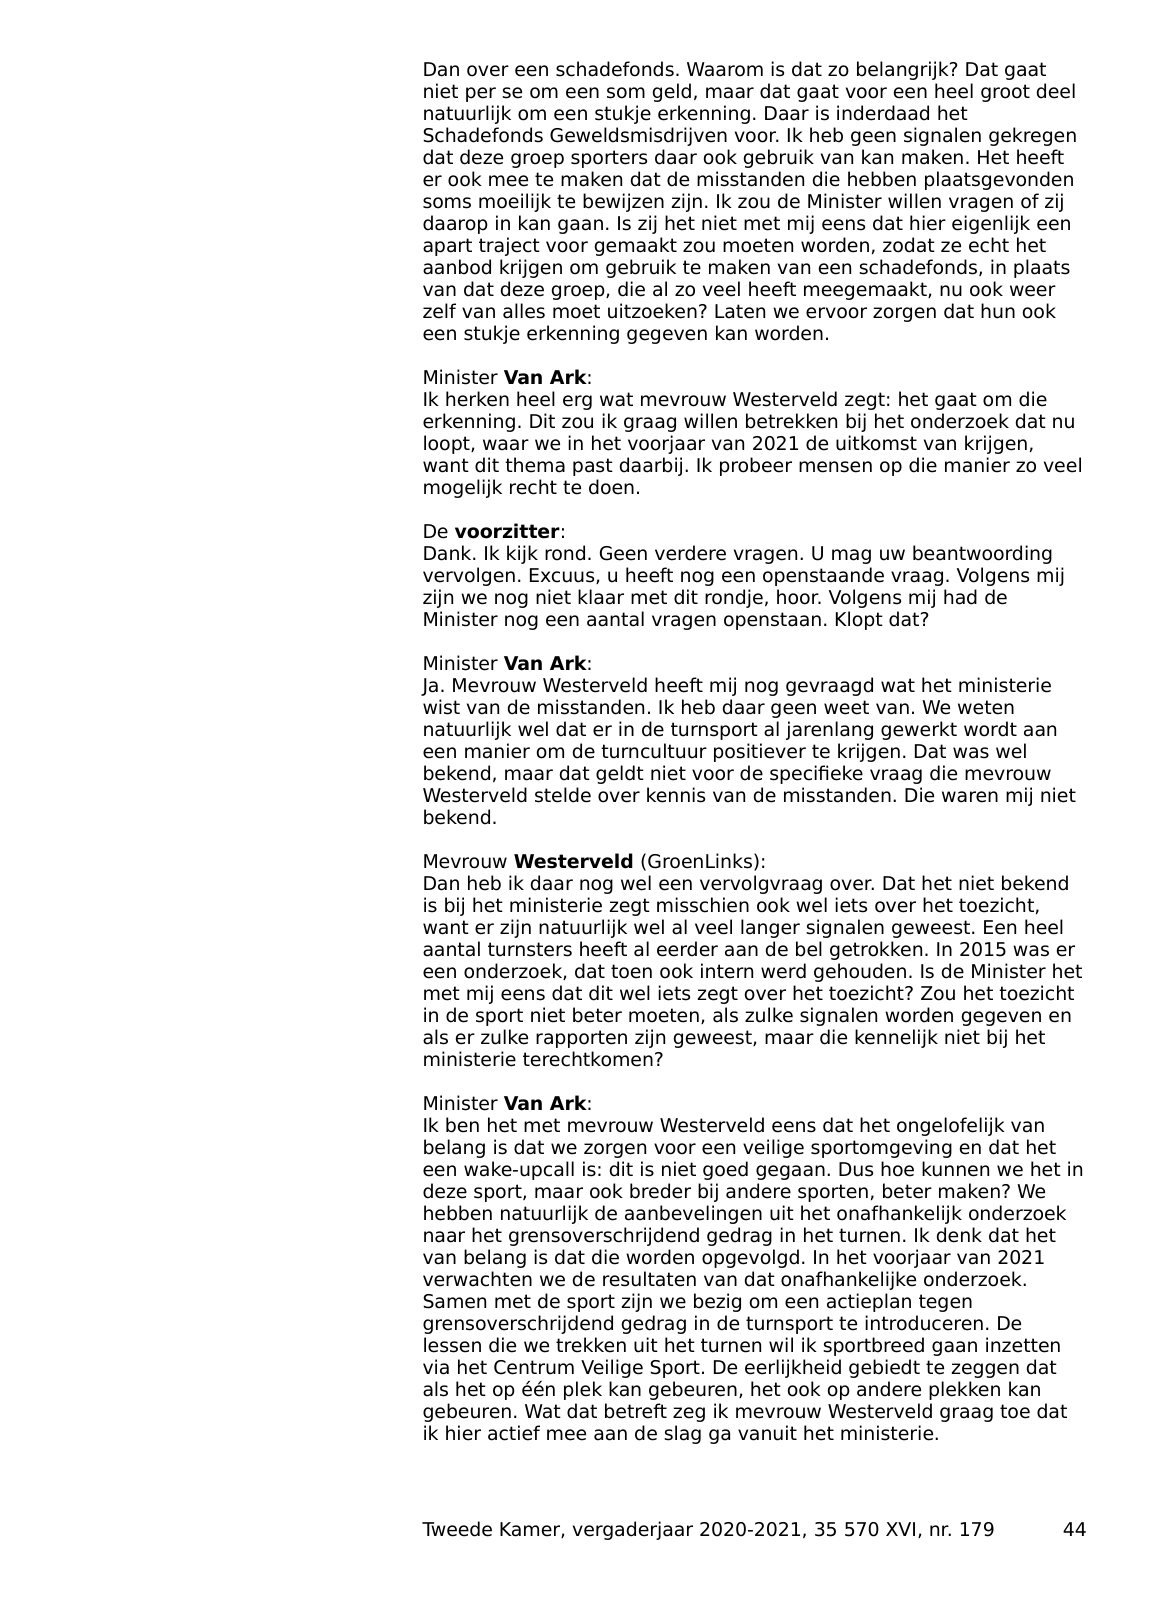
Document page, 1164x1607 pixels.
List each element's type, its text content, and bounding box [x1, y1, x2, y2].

text Dank. Ik kijk rond. Geen verdere vragen. U mag uw beantwoording vervolgen. Excuus, u heeft nog een openstaande vraag. Volgens mij zijn we nog niet klaar met dit rondje, hoor. Volgens mij had de Minister nog een aantal vragen openstaan. Klopt dat? [422, 543, 1087, 631]
text Mevrouw Westerveld (GroenLinks): [422, 851, 1087, 873]
text Minister Van Ark: [422, 367, 1087, 389]
text Minister Van Ark: [422, 653, 1087, 675]
text Dan over een schadefonds. Waarom is dat zo belangrijk? Dat gaat niet per se om een som geld, maar dat gaat voor een heel groot deel natuurlijk om een stukje erkenning. Daar is inderdaad het Schadefonds Geweldsmisdrijven voor. Ik heb geen signalen gekregen dat deze groep sporters daar ook gebruik van kan maken. Het heeft er ook mee te maken dat de misstanden die hebben plaatsgevonden soms moeilijk te bewijzen zijn. Ik zou de Minister willen vragen of zij daarop in kan gaan. Is zij het niet met mij eens dat hier eigenlijk een apart traject voor gemaakt zou moeten worden, zodat ze echt het aanbod krijgen om gebruik te maken van een schadefonds, in plaats van dat deze groep, die al zo veel heeft meegemaakt, nu ook weer zelf van alles moet uitzoeken? Laten we ervoor zorgen dat hun ook een stukje erkenning gegeven kan worden. [422, 59, 1087, 345]
text De voorzitter: [422, 521, 1087, 543]
text Dan heb ik daar nog wel een vervolgvraag over. Dat het niet bekend is bij het ministerie zegt misschien ook wel iets over het toezicht, want er zijn natuurlijk wel al veel langer signalen geweest. Een heel aantal turnsters heeft al eerder aan de bel getrokken. In 2015 was er een onderzoek, dat toen ook intern werd gehouden. Is de Minister het met mij eens dat dit wel iets zegt over het toezicht? Zou het toezicht in de sport niet beter moeten, als zulke signalen worden gegeven en als er zulke rapporten zijn geweest, maar die kennelijk niet bij het ministerie terechtkomen? [422, 873, 1087, 1071]
text Ik herken heel erg wat mevrouw Westerveld zegt: het gaat om die erkenning. Dit zou ik graag willen betrekken bij het onderzoek dat nu loopt, waar we in het voorjaar van 2021 de uitkomst van krijgen, want dit thema past daarbij. Ik probeer mensen op die manier zo veel mogelijk recht te doen. [422, 389, 1087, 499]
text Ja. Mevrouw Westerveld heeft mij nog gevraagd wat het ministerie wist van de misstanden. Ik heb daar geen weet van. We weten natuurlijk wel dat er in de turnsport al jarenlang gewerkt wordt aan een manier om de turncultuur positiever te krijgen. Dat was wel bekend, maar dat geldt niet voor de specifieke vraag die mevrouw Westerveld stelde over kennis van de misstanden. Die waren mij niet bekend. [422, 675, 1087, 829]
text Minister Van Ark: [422, 1093, 1087, 1115]
text Ik ben het met mevrouw Westerveld eens dat het ongelofelijk van belang is dat we zorgen voor een veilige sportomgeving en dat het een wake-upcall is: dit is niet goed gegaan. Dus hoe kunnen we het in deze sport, maar ook breder bij andere sporten, beter maken? We hebben natuurlijk de aanbevelingen uit het onafhankelijk onderzoek naar het grensoverschrijdend gedrag in het turnen. Ik denk dat het van belang is dat die worden opgevolgd. In het voorjaar van 2021 verwachten we de resultaten van dat onafhankelijke onderzoek. Samen met de sport zijn we bezig om een actieplan tegen grensoverschrijdend gedrag in de turnsport te introduceren. De lessen die we trekken uit het turnen wil ik sportbreed gaan inzetten via het Centrum Veilige Sport. De eerlijkheid gebiedt te zeggen dat als het op één plek kan gebeuren, het ook op andere plekken kan gebeuren. Wat dat betreft zeg ik mevrouw Westerveld graag toe dat ik hier actief mee aan de slag ga vanuit het ministerie. [422, 1115, 1087, 1445]
